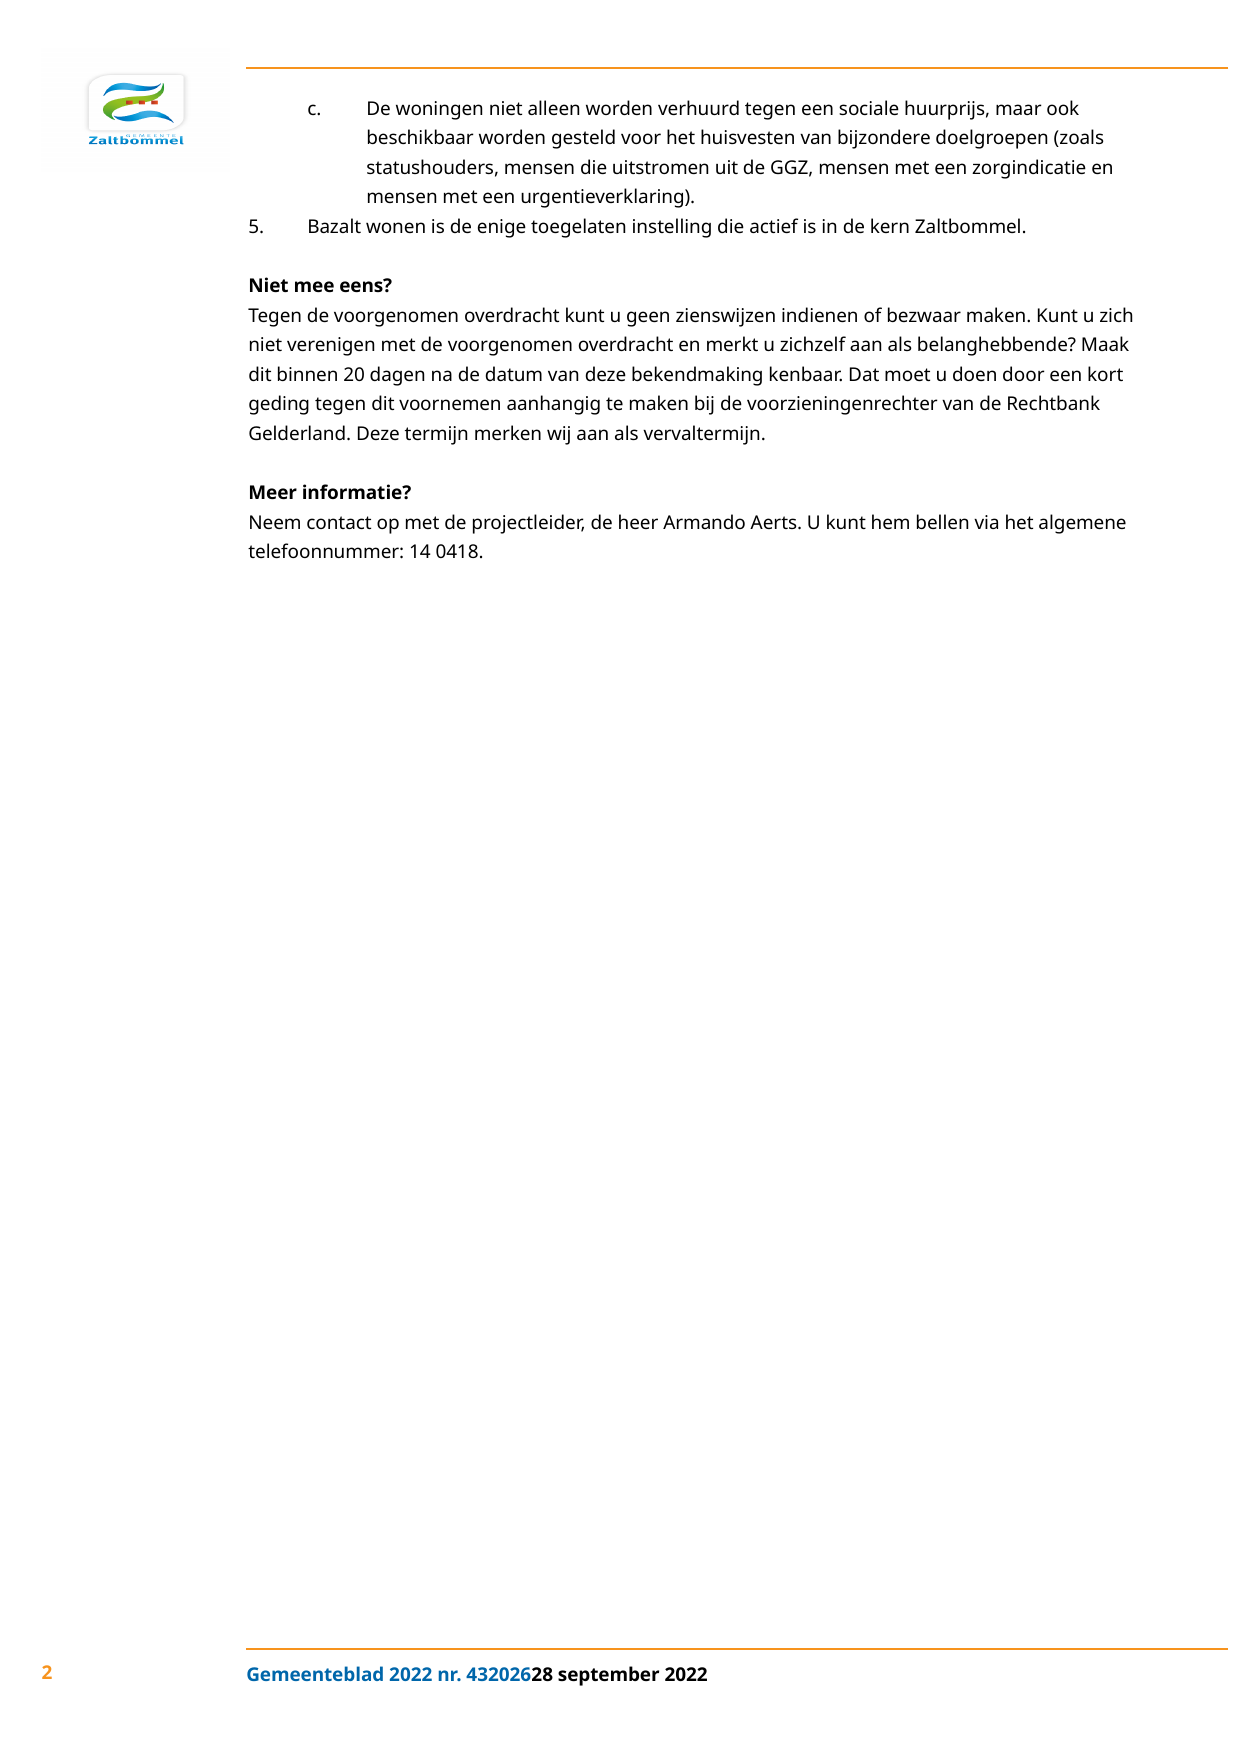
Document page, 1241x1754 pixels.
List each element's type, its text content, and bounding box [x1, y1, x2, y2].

text Tegen de voorgenomen overdracht kunt u geen zienswijzen indienen of bezwaar maken. Kunt u zich niet verenigen met de voorgenomen overdracht en merkt u zichzelf aan als belanghebbende? Maak dit binnen 20 dagen na de datum van deze bekendmaking kenbaar. Dat moet u doen door een kort geding tegen dit voornemen aanhangig te maken bij de voorzieningenrechter van de Rechtbank Gelderland. Deze termijn merken wij aan als vervaltermijn. [248, 302, 1152, 446]
text Niet mee eens? [248, 272, 1152, 298]
picture [41, 47, 231, 172]
text Neem contact op met de projectleider, de heer Armando Aerts. U kunt hem bellen via het algemene telefoonnummer: 14 0418. [248, 509, 1152, 564]
list Bazalt wonen is de enige toegelaten instelling die actief is in de kern Zaltbommel. [248, 213, 1152, 239]
list De woningen niet alleen worden verhuurd tegen een sociale huurprijs, maar ook beschikbaar worden gesteld voor het huisvesten van bijzondere doelgroepen (zoals statushouders, mensen die uitstromen uit de GGZ, mensen met een zorgindicatie en mensen met een urgentieverklaring). [307, 95, 1152, 209]
text Meer informatie? [248, 479, 1152, 505]
